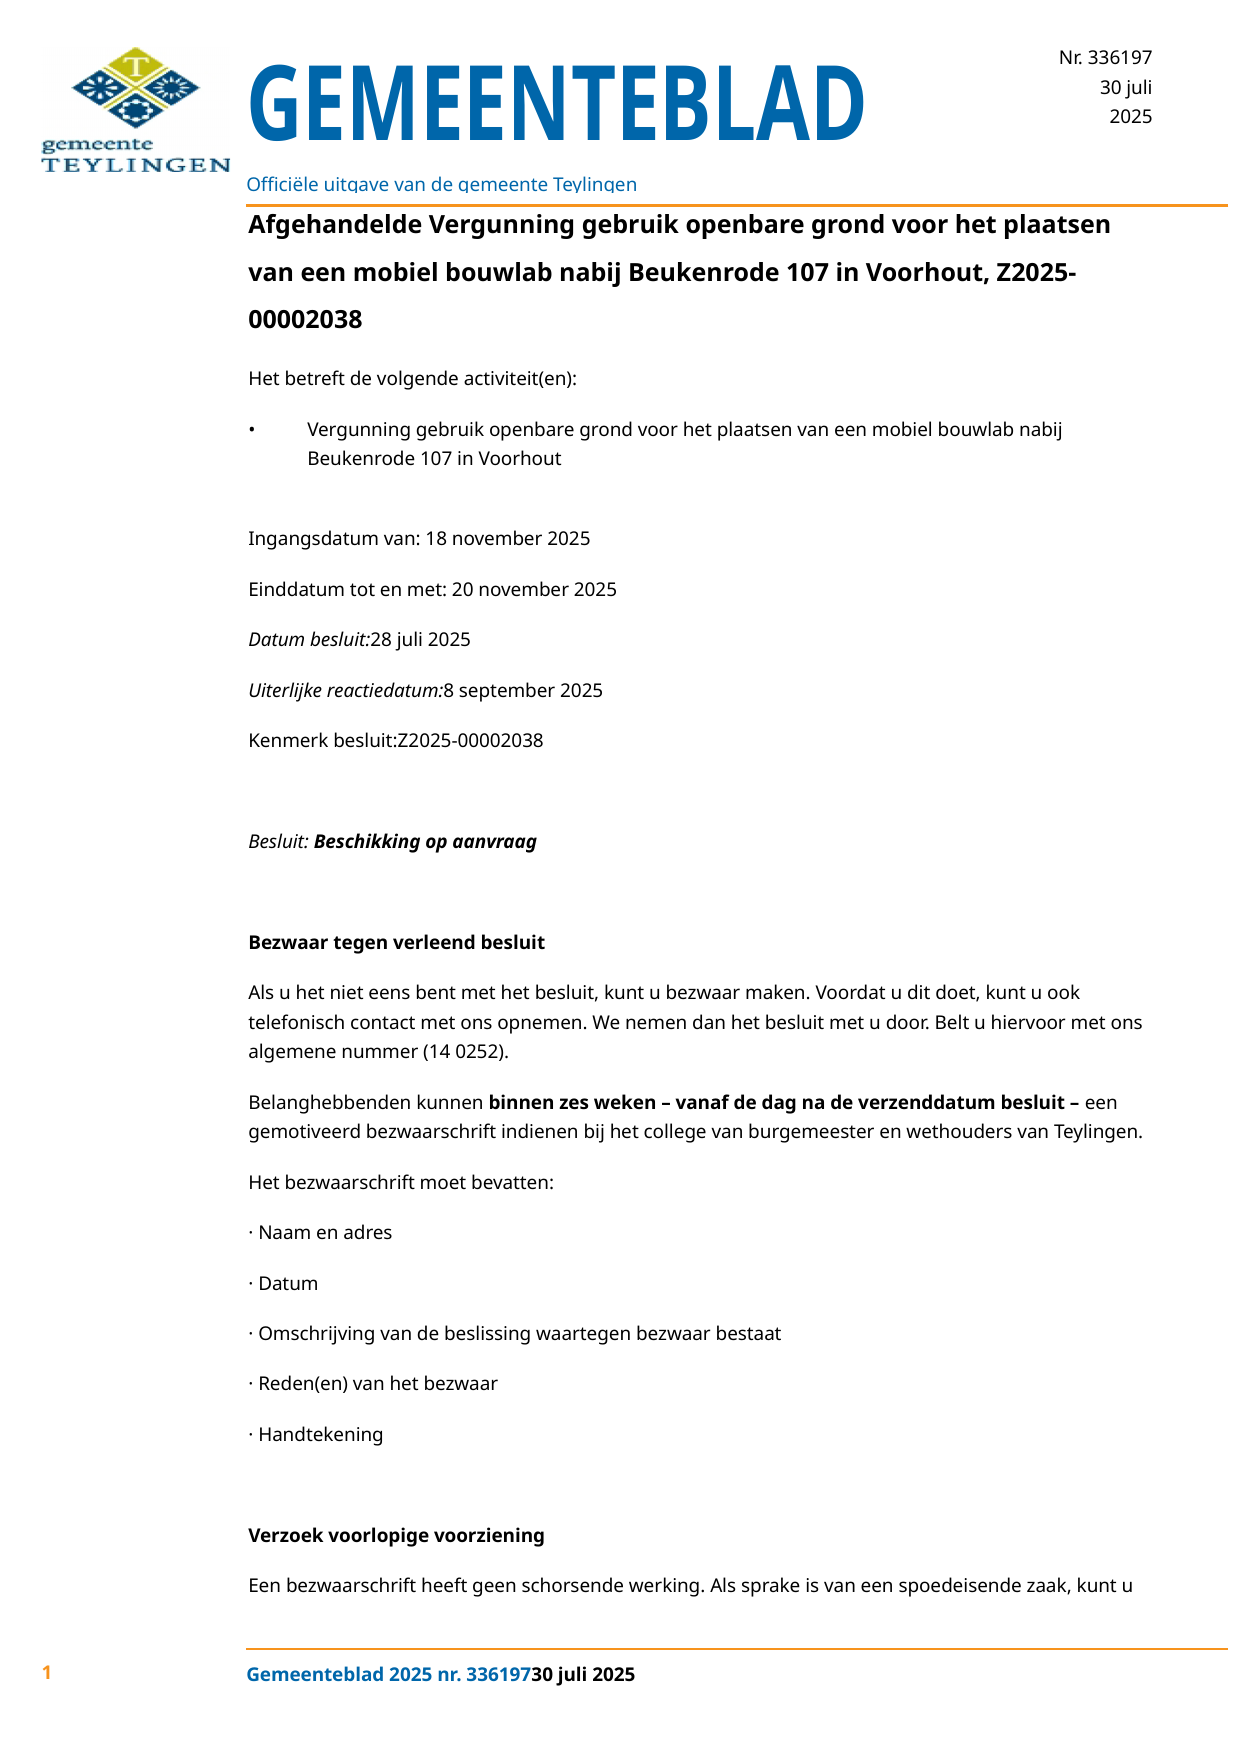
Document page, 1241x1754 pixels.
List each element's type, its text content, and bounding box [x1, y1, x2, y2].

text · Handtekening [248, 1421, 1152, 1447]
text Het betreft de volgende activiteit(en): [248, 366, 1152, 391]
text · Datum [248, 1270, 1152, 1295]
text · Omschrijving van de beslissing waartegen bezwaar bestaat [248, 1320, 1152, 1346]
text Ingangsdatum van: 18 november 2025 [248, 526, 1152, 551]
text Uiterlijke reactiedatum:8 september 2025 [248, 677, 1152, 702]
text Kenmerk besluit:Z2025-00002038 [248, 727, 1152, 753]
text Datum besluit:28 juli 2025 [248, 626, 1152, 652]
text Bezwaar tegen verleend besluit [248, 929, 1152, 954]
text Einddatum tot en met: 20 november 2025 [248, 576, 1152, 602]
text Als u het niet eens bent met het besluit, kunt u bezwaar maken. Voordat u dit doet, kunt u ook telefonisch contact met ons opnemen. We nemen dan het besluit met u door. Belt u hiervoor met ons algemene nummer (14 0252). [248, 979, 1152, 1064]
list Vergunning gebruik openbare grond voor het plaatsen van een mobiel bouwlab nabij Beukenrode 107 in Voorhout [248, 416, 1152, 471]
text Besluit: Beschikking op aanvraag [248, 828, 1152, 854]
text · Reden(en) van het bezwaar [248, 1371, 1152, 1396]
text · Naam en adres [248, 1219, 1152, 1245]
picture [41, 47, 231, 172]
text Een bezwaarschrift heeft geen schorsende werking. Als sprake is van een spoedeisende zaak, kunt u [248, 1572, 1152, 1598]
text Afgehandelde Vergunning gebruik openbare grond voor het plaatsen van een mobiel bouwlab nabij Beukenrode 107 in Voorhout, Z2025-00002038 [248, 207, 1152, 336]
text Verzoek voorlopige voorziening [248, 1522, 1152, 1547]
text Belanghebbenden kunnen binnen zes weken – vanaf de dag na de verzenddatum besluit – een gemotiveerd bezwaarschrift indienen bij het college van burgemeester en wethouders van Teylingen. [248, 1089, 1152, 1144]
text Het bezwaarschrift moet bevatten: [248, 1169, 1152, 1194]
